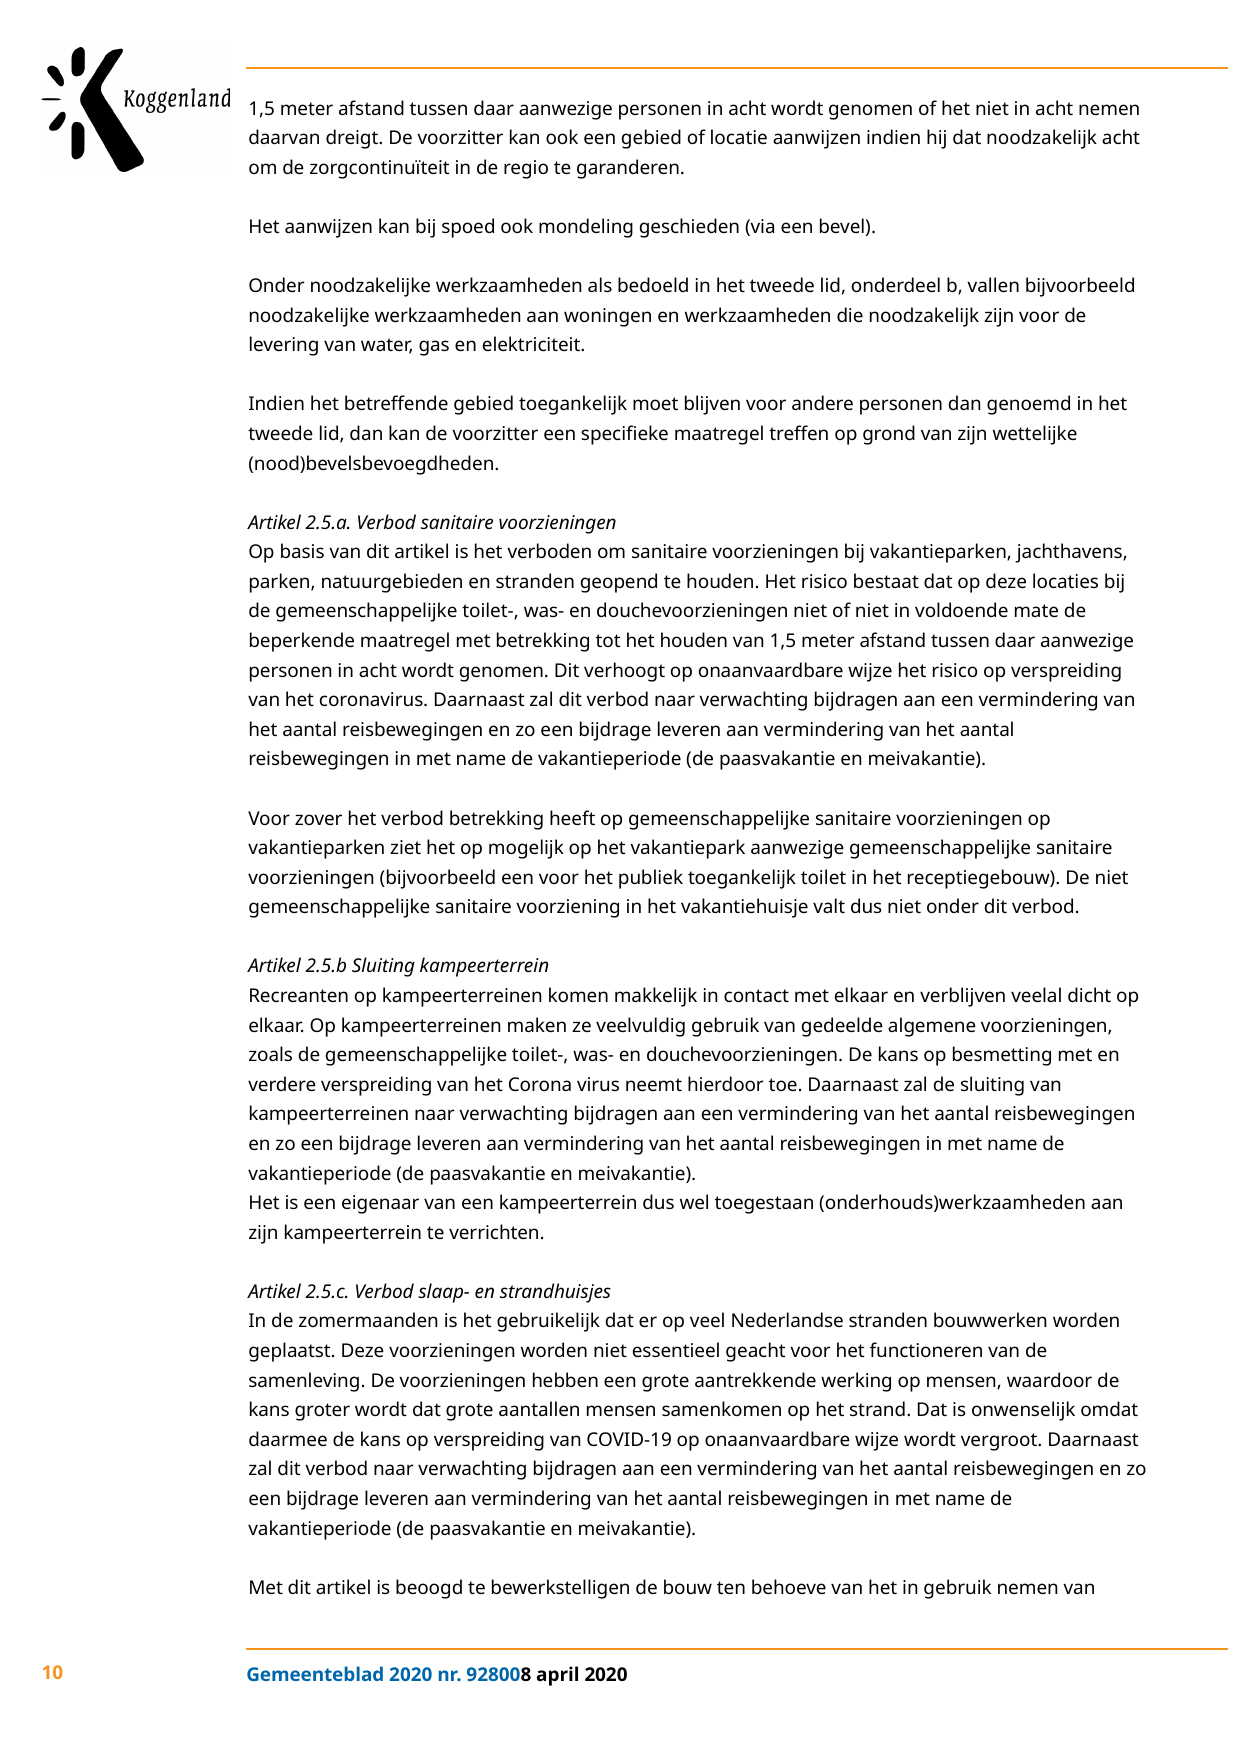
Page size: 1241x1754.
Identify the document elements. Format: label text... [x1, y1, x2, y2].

text 1,5 meter afstand tussen daar aanwezige personen in acht wordt genomen of het niet in acht nemen daarvan dreigt. De voorzitter kan ook een gebied of locatie aanwijzen indien hij dat noodzakelijk acht om de zorgcontinuïteit in de regio te garanderen. [248, 95, 1152, 180]
text Onder noodzakelijke werkzaamheden als bedoeld in het tweede lid, onderdeel b, vallen bijvoorbeeld noodzakelijke werkzaamheden aan woningen en werkzaamheden die noodzakelijk zijn voor de levering van water, gas en elektriciteit. [248, 272, 1152, 357]
text Recreanten op kampeerterreinen komen makkelijk in contact met elkaar en verblijven veelal dicht op elkaar. Op kampeerterreinen maken ze veelvuldig gebruik van gedeelde algemene voorzieningen, zoals de gemeenschappelijke toilet-, was- en douchevoorzieningen. De kans op besmetting met en verdere verspreiding van het Corona virus neemt hierdoor toe. Daarnaast zal de sluiting van kampeerterreinen naar verwachting bijdragen aan een vermindering van het aantal reisbewegingen en zo een bijdrage leveren aan vermindering van het aantal reisbewegingen in met name de vakantieperiode (de paasvakantie en meivakantie). [248, 982, 1152, 1186]
text Artikel 2.5.a. Verbod sanitaire voorzieningen [248, 509, 1152, 535]
text Het aanwijzen kan bij spoed ook mondeling geschieden (via een bevel). [248, 213, 1152, 239]
text Voor zover het verbod betrekking heeft op gemeenschappelijke sanitaire voorzieningen op vakantieparken ziet het op mogelijk op het vakantiepark aanwezige gemeenschappelijke sanitaire voorzieningen (bijvoorbeeld een voor het publiek toegankelijk toilet in het receptiegebouw). De niet gemeenschappelijke sanitaire voorziening in het vakantiehuisje valt dus niet onder dit verbod. [248, 805, 1152, 919]
text Op basis van dit artikel is het verboden om sanitaire voorzieningen bij vakantieparken, jachthavens, parken, natuurgebieden en stranden geopend te houden. Het risico bestaat dat op deze locaties bij de gemeenschappelijke toilet-, was- en douchevoorzieningen niet of niet in voldoende mate de beperkende maatregel met betrekking tot het houden van 1,5 meter afstand tussen daar aanwezige personen in acht wordt genomen. Dit verhoogt op onaanvaardbare wijze het risico op verspreiding van het coronavirus. Daarnaast zal dit verbod naar verwachting bijdragen aan een vermindering van het aantal reisbewegingen en zo een bijdrage leveren aan vermindering van het aantal reisbewegingen in met name de vakantieperiode (de paasvakantie en meivakantie). [248, 538, 1152, 771]
text Met dit artikel is beoogd te bewerkstelligen de bouw ten behoeve van het in gebruik nemen van [248, 1574, 1152, 1600]
picture [41, 47, 231, 172]
text In de zomermaanden is het gebruikelijk dat er op veel Nederlandse stranden bouwwerken worden geplaatst. Deze voorzieningen worden niet essentieel geacht voor het functioneren van de samenleving. De voorzieningen hebben een grote aantrekkende werking op mensen, waardoor de kans groter wordt dat grote aantallen mensen samenkomen op het strand. Dat is onwenselijk omdat daarmee de kans op verspreiding van COVID-19 op onaanvaardbare wijze wordt vergroot. Daarnaast zal dit verbod naar verwachting bijdragen aan een vermindering van het aantal reisbewegingen en zo een bijdrage leveren aan vermindering van het aantal reisbewegingen in met name de vakantieperiode (de paasvakantie en meivakantie). [248, 1308, 1152, 1541]
text Indien het betreffende gebied toegankelijk moet blijven voor andere personen dan genoemd in het tweede lid, dan kan de voorzitter een specifieke maatregel treffen op grond van zijn wettelijke (nood)bevelsbevoegdheden. [248, 391, 1152, 476]
text Het is een eigenaar van een kampeerterrein dus wel toegestaan (onderhouds)werkzaamheden aan zijn kampeerterrein te verrichten. [248, 1189, 1152, 1245]
text Artikel 2.5.c. Verbod slaap- en strandhuisjes [248, 1278, 1152, 1304]
text Artikel 2.5.b Sluiting kampeerterrein [248, 953, 1152, 978]
